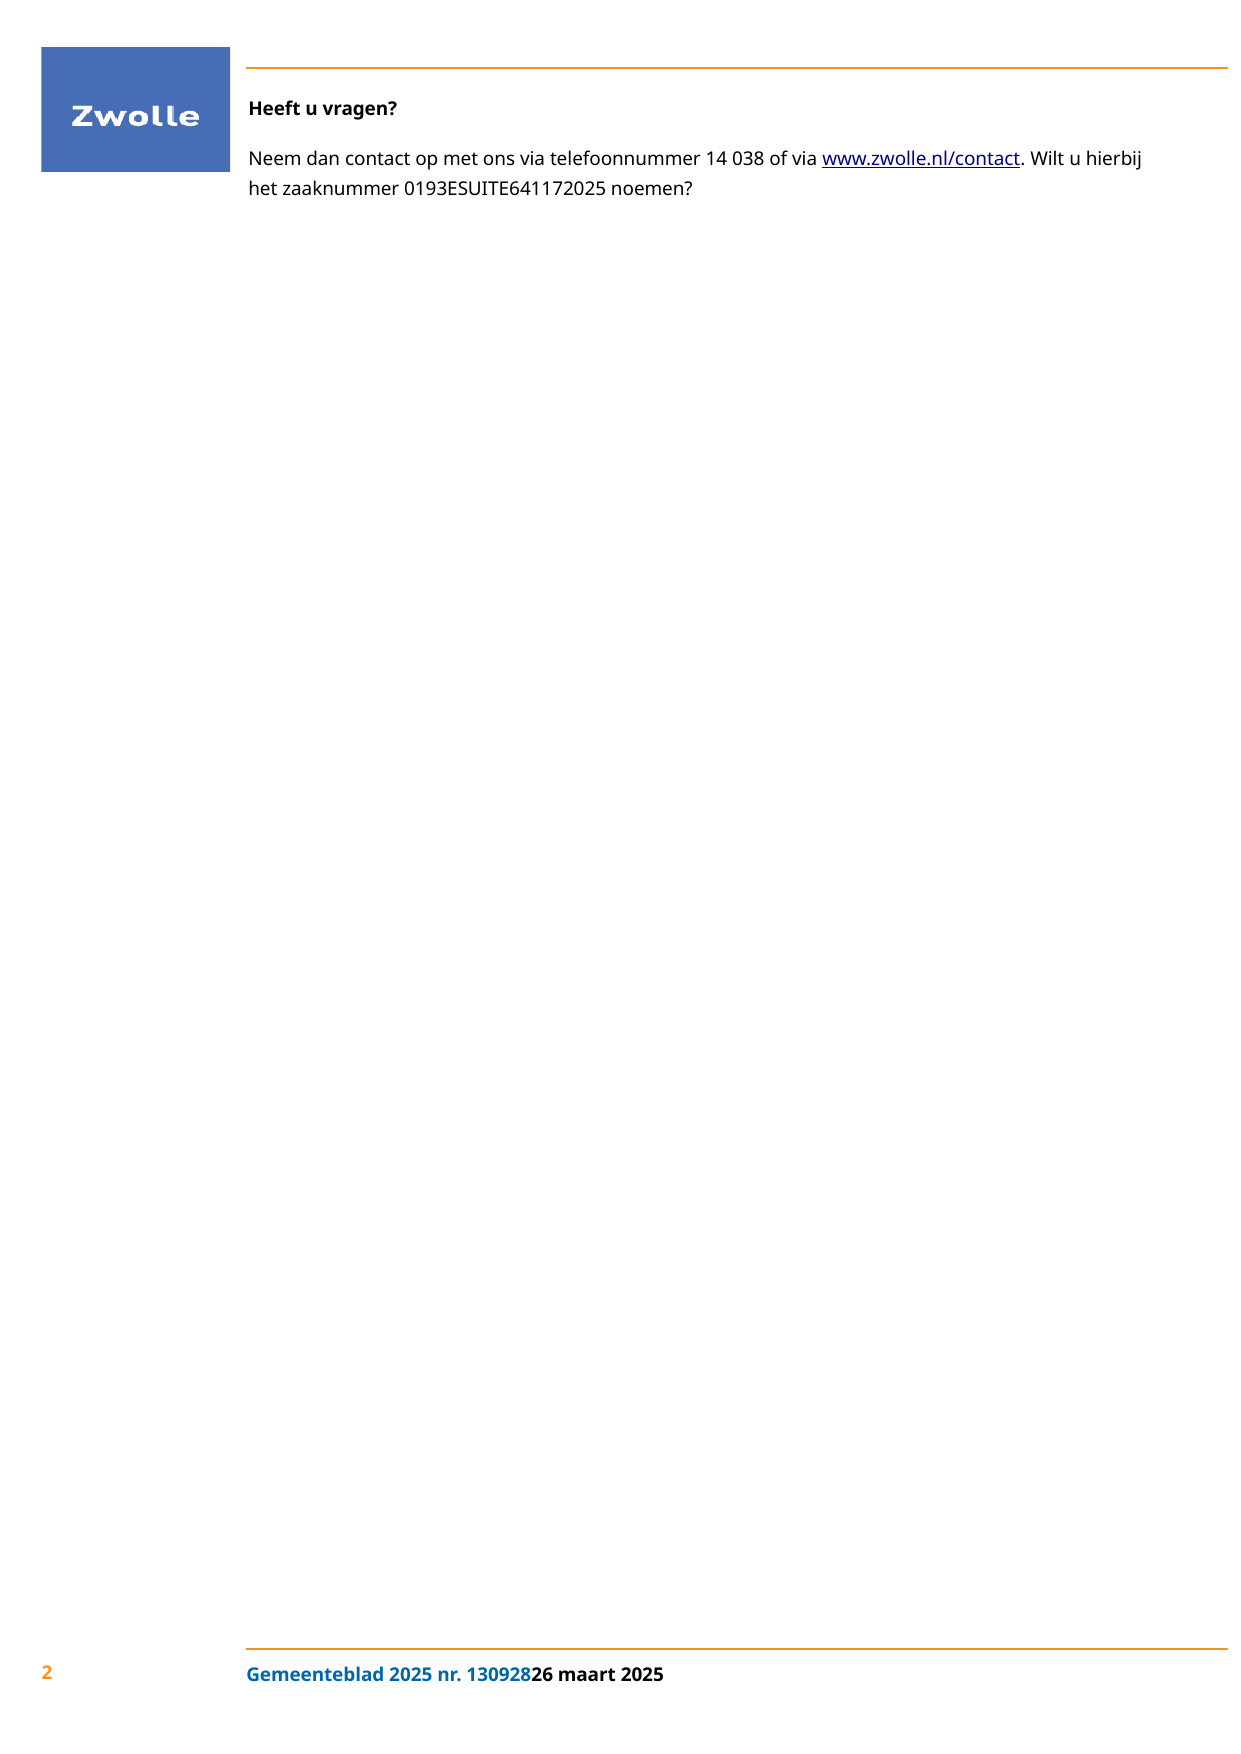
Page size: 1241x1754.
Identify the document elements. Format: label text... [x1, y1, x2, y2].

text Neem dan contact op met ons via telefoonnummer 14 038 of via www.zwolle.nl/contact. Wilt u hierbij het zaaknummer 0193ESUITE641172025 noemen? [248, 145, 1152, 201]
picture [41, 47, 231, 172]
text Heeft u vragen? [248, 95, 1152, 121]
